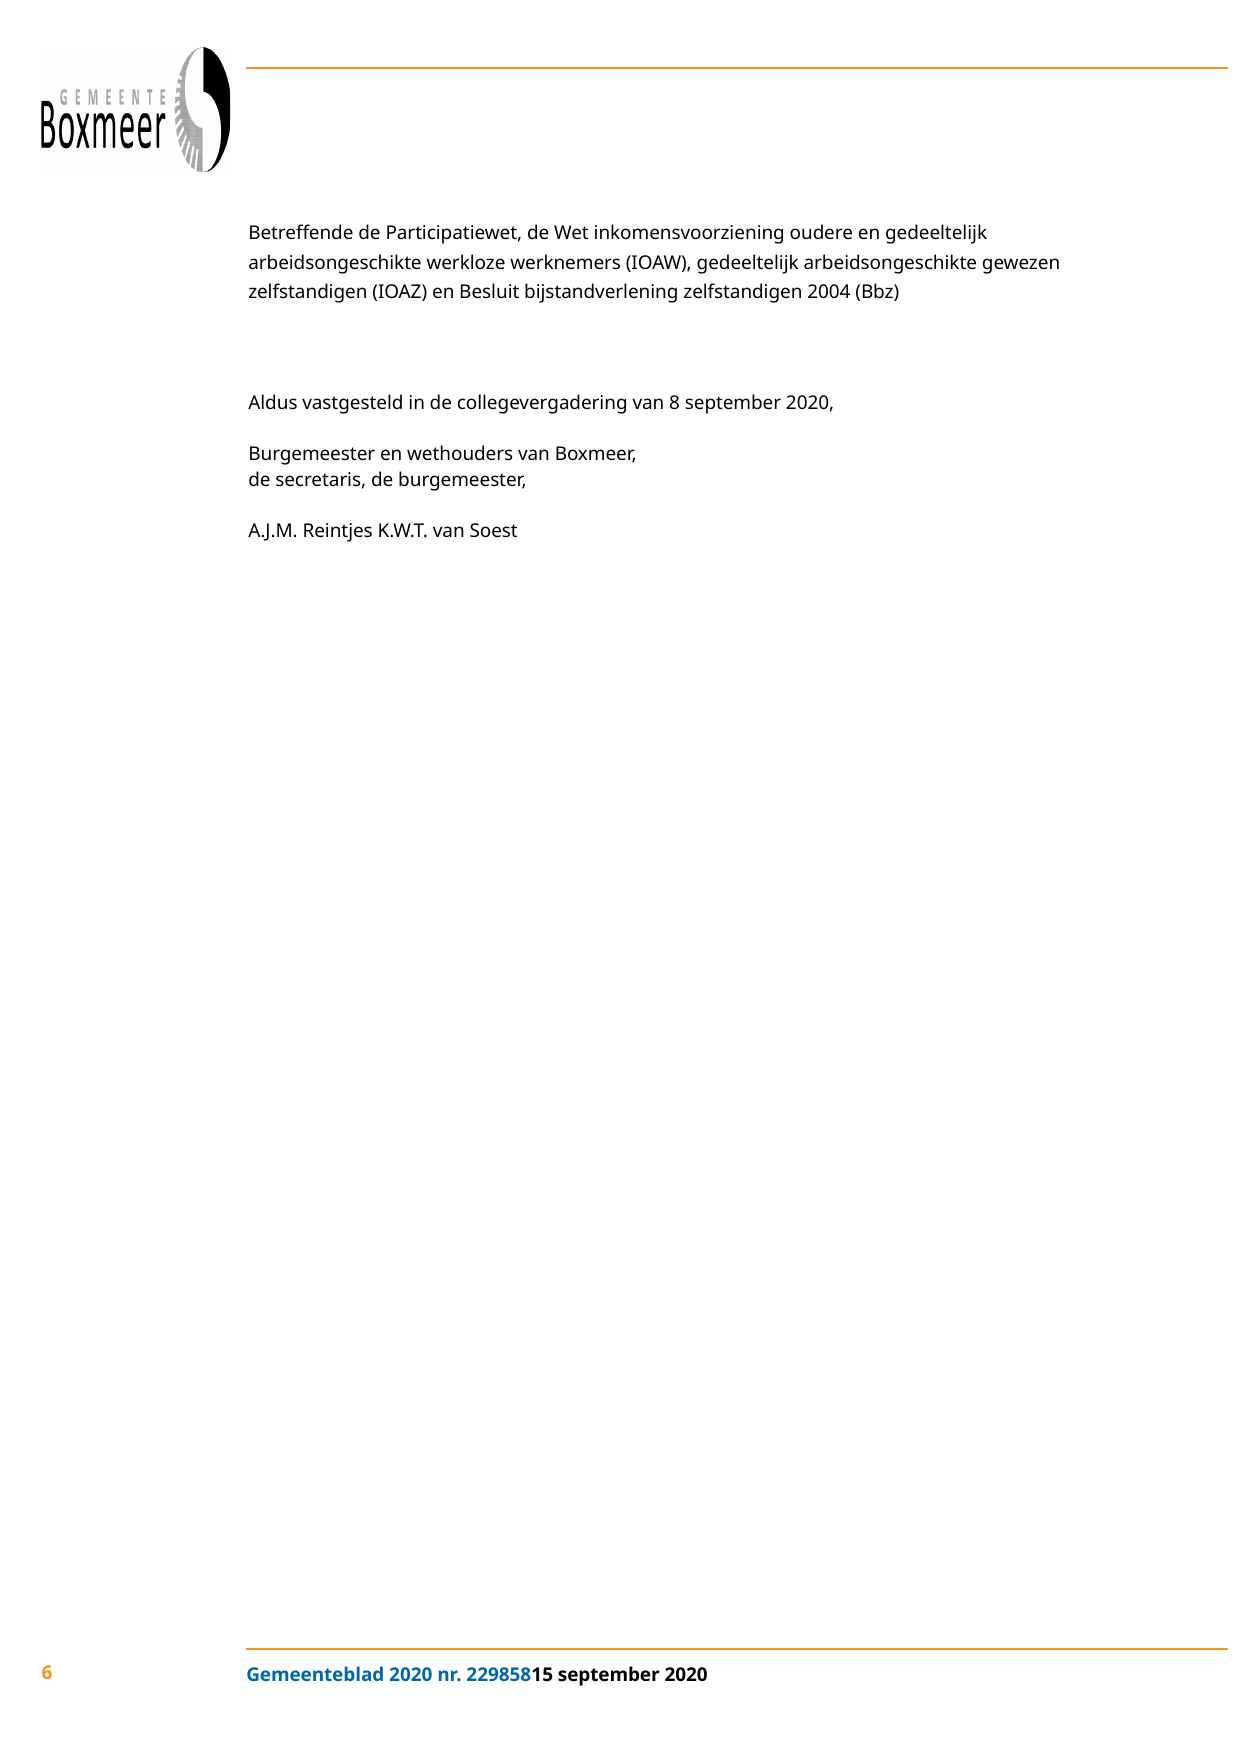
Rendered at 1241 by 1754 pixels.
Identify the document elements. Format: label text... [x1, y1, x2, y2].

text Burgemeester en wethouders van Boxmeer, [248, 441, 1152, 466]
text Aldus vastgesteld in de collegevergadering van 8 september 2020, [248, 389, 1152, 415]
picture [41, 47, 231, 172]
text A.J.M. Reintjes K.W.T. van Soest [248, 518, 1152, 543]
text de secretaris, de burgemeester, [248, 466, 1152, 492]
text Betreffende de Participatiewet, de Wet inkomensvoorziening oudere en gedeeltelijk arbeidsongeschikte werkloze werknemers (IOAW), gedeeltelijk arbeidsongeschikte gewezen zelfstandigen (IOAZ) en Besluit bijstandverlening zelfstandigen 2004 (Bbz) [248, 219, 1152, 304]
